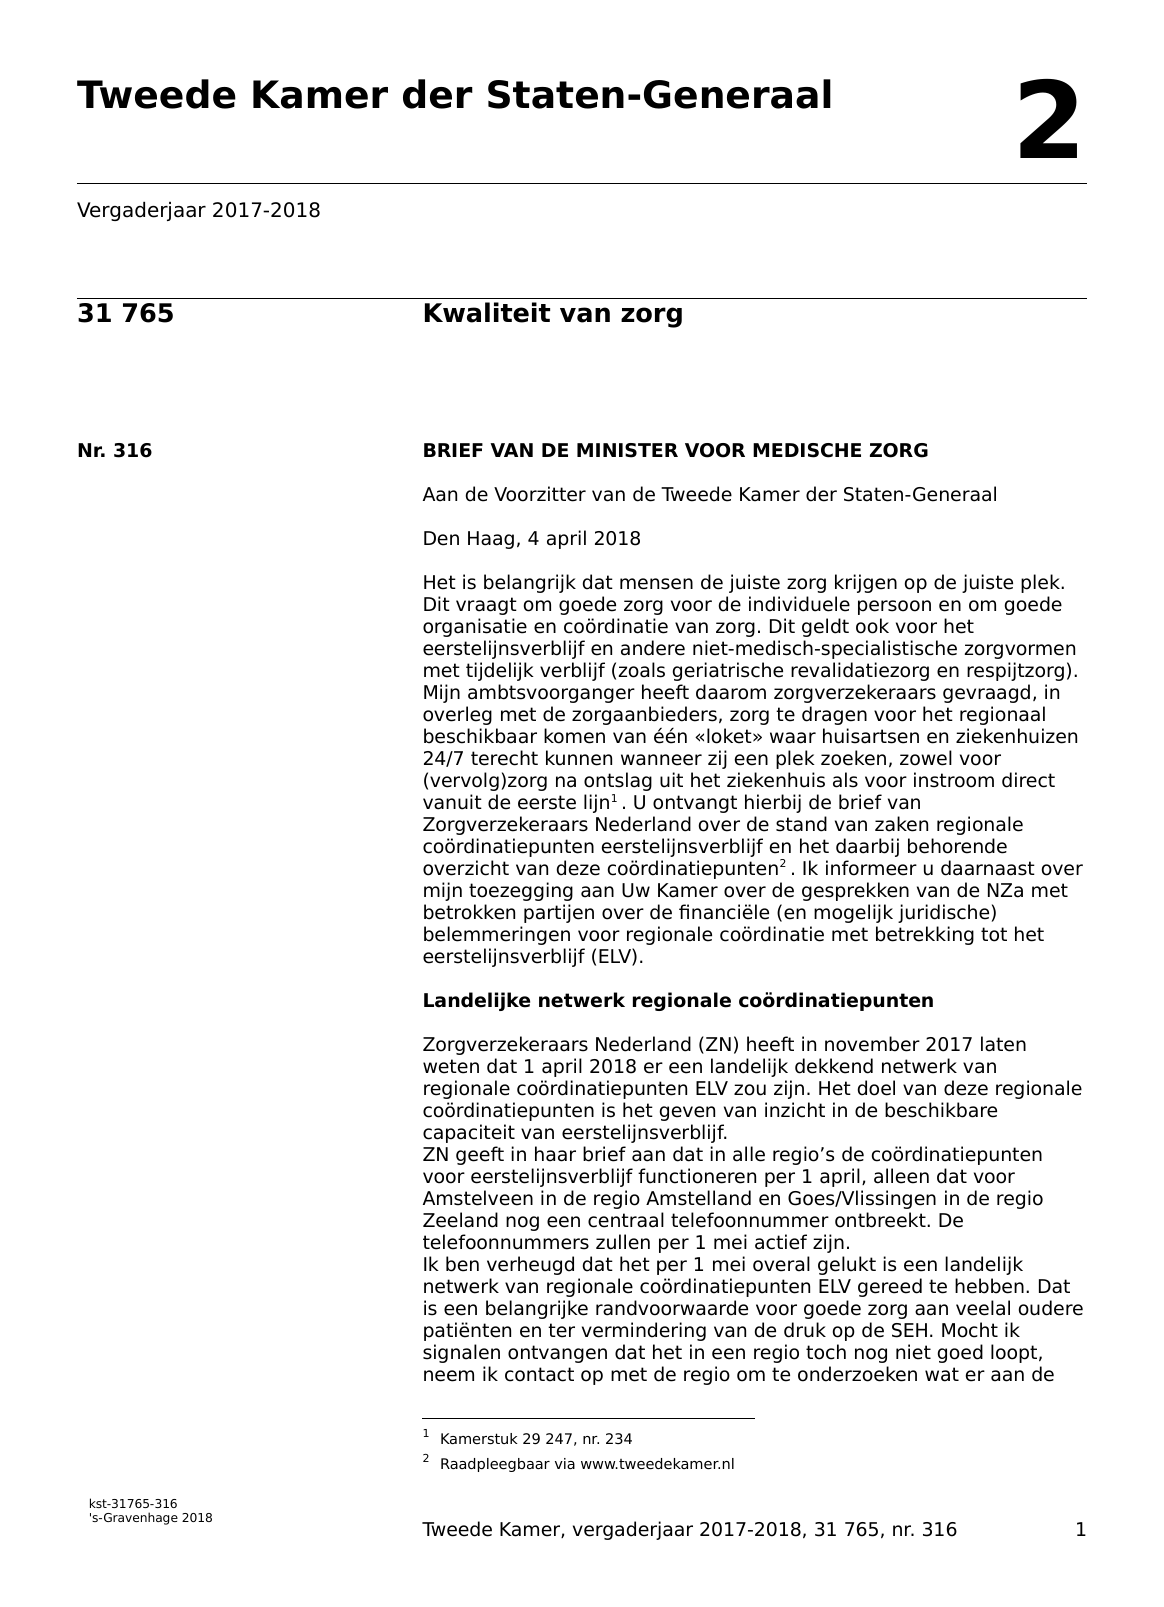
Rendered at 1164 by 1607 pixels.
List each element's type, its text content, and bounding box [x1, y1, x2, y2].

text Zorgverzekeraars Nederland (ZN) heeft in november 2017 laten weten dat 1 april 2018 er een landelijk dekkend netwerk van regionale coördinatiepunten ELV zou zijn. Het doel van deze regionale coördinatiepunten is het geven van inzicht in de beschikbare capaciteit van eerstelijnsverblijf. [422, 1034, 1087, 1144]
subtitle Landelijke netwerk regionale coördinatiepunten [422, 990, 1087, 1012]
text Aan de Voorzitter van de Tweede Kamer der Staten-Generaal [422, 484, 1087, 506]
text Raadpleegbaar via www.tweedekamer.nl [422, 1452, 1087, 1474]
text Kamerstuk 29 247, nr. 234 [422, 1427, 1087, 1449]
table_header 2 [886, 59, 1087, 183]
subtitle Nr. 316 BRIEF VAN DE MINISTER VOOR MEDISCHE ZORG [77, 440, 1087, 462]
text 's-Gravenhage 2018 [88, 1511, 323, 1525]
text Het is belangrijk dat mensen de juiste zorg krijgen op de juiste plek. Dit vraagt om goede zorg voor de individuele persoon en om goede organisatie en coördinatie van zorg. Dit geldt ook voor het eerstelijnsverblijf en andere niet-medisch-specialistische zorgvormen met tijdelijk verblijf (zoals geriatrische revalidatiezorg en respijtzorg). Mijn ambtsvoorganger heeft daarom zorgverzekeraars gevraagd, in overleg met de zorgaanbieders, zorg te dragen voor het regionaal beschikbaar komen van één «loket» waar huisartsen en ziekenhuizen 24/7 terecht kunnen wanneer zij een plek zoeken, zowel voor (vervolg)zorg na ontslag uit het ziekenhuis als voor instroom direct vanuit de eerste lijn. U ontvangt hierbij de brief van Zorgverzekeraars Nederland over de stand van zaken regionale coördinatiepunten eerstelijnsverblijf en het daarbij behorende overzicht van deze coördinatiepunten. Ik informeer u daarnaast over mijn toezegging aan Uw Kamer over de gesprekken van de NZa met betrokken partijen over de financiële (en mogelijk juridische) belemmeringen voor regionale coördinatie met betrekking tot het eerstelijnsverblijf (ELV). [422, 572, 1087, 968]
subtitle 31 765 Kwaliteit van zorg [77, 299, 1087, 329]
text ZN geeft in haar brief aan dat in alle regio’s de coördinatiepunten voor eerstelijnsverblijf functioneren per 1 april, alleen dat voor Amstelveen in de regio Amstelland en Goes/Vlissingen in de regio Zeeland nog een centraal telefoonnummer ontbreekt. De telefoonnummers zullen per 1 mei actief zijn. [422, 1144, 1087, 1254]
table_header Tweede Kamer der Staten-Generaal [77, 59, 886, 183]
text Ik ben verheugd dat het per 1 mei overal gelukt is een landelijk netwerk van regionale coördinatiepunten ELV gereed te hebben. Dat is een belangrijke randvoorwaarde voor goede zorg aan veelal oudere patiënten en ter vermindering van de druk op de SEH. Mocht ik signalen ontvangen dat het in een regio toch nog niet goed loopt, neem ik contact op met de regio om te onderzoeken wat er aan de [422, 1254, 1087, 1386]
text Den Haag, 4 april 2018 [422, 528, 1087, 550]
table_cell Vergaderjaar 2017-2018 [77, 184, 1087, 298]
text kst-31765-316 [88, 1497, 323, 1511]
